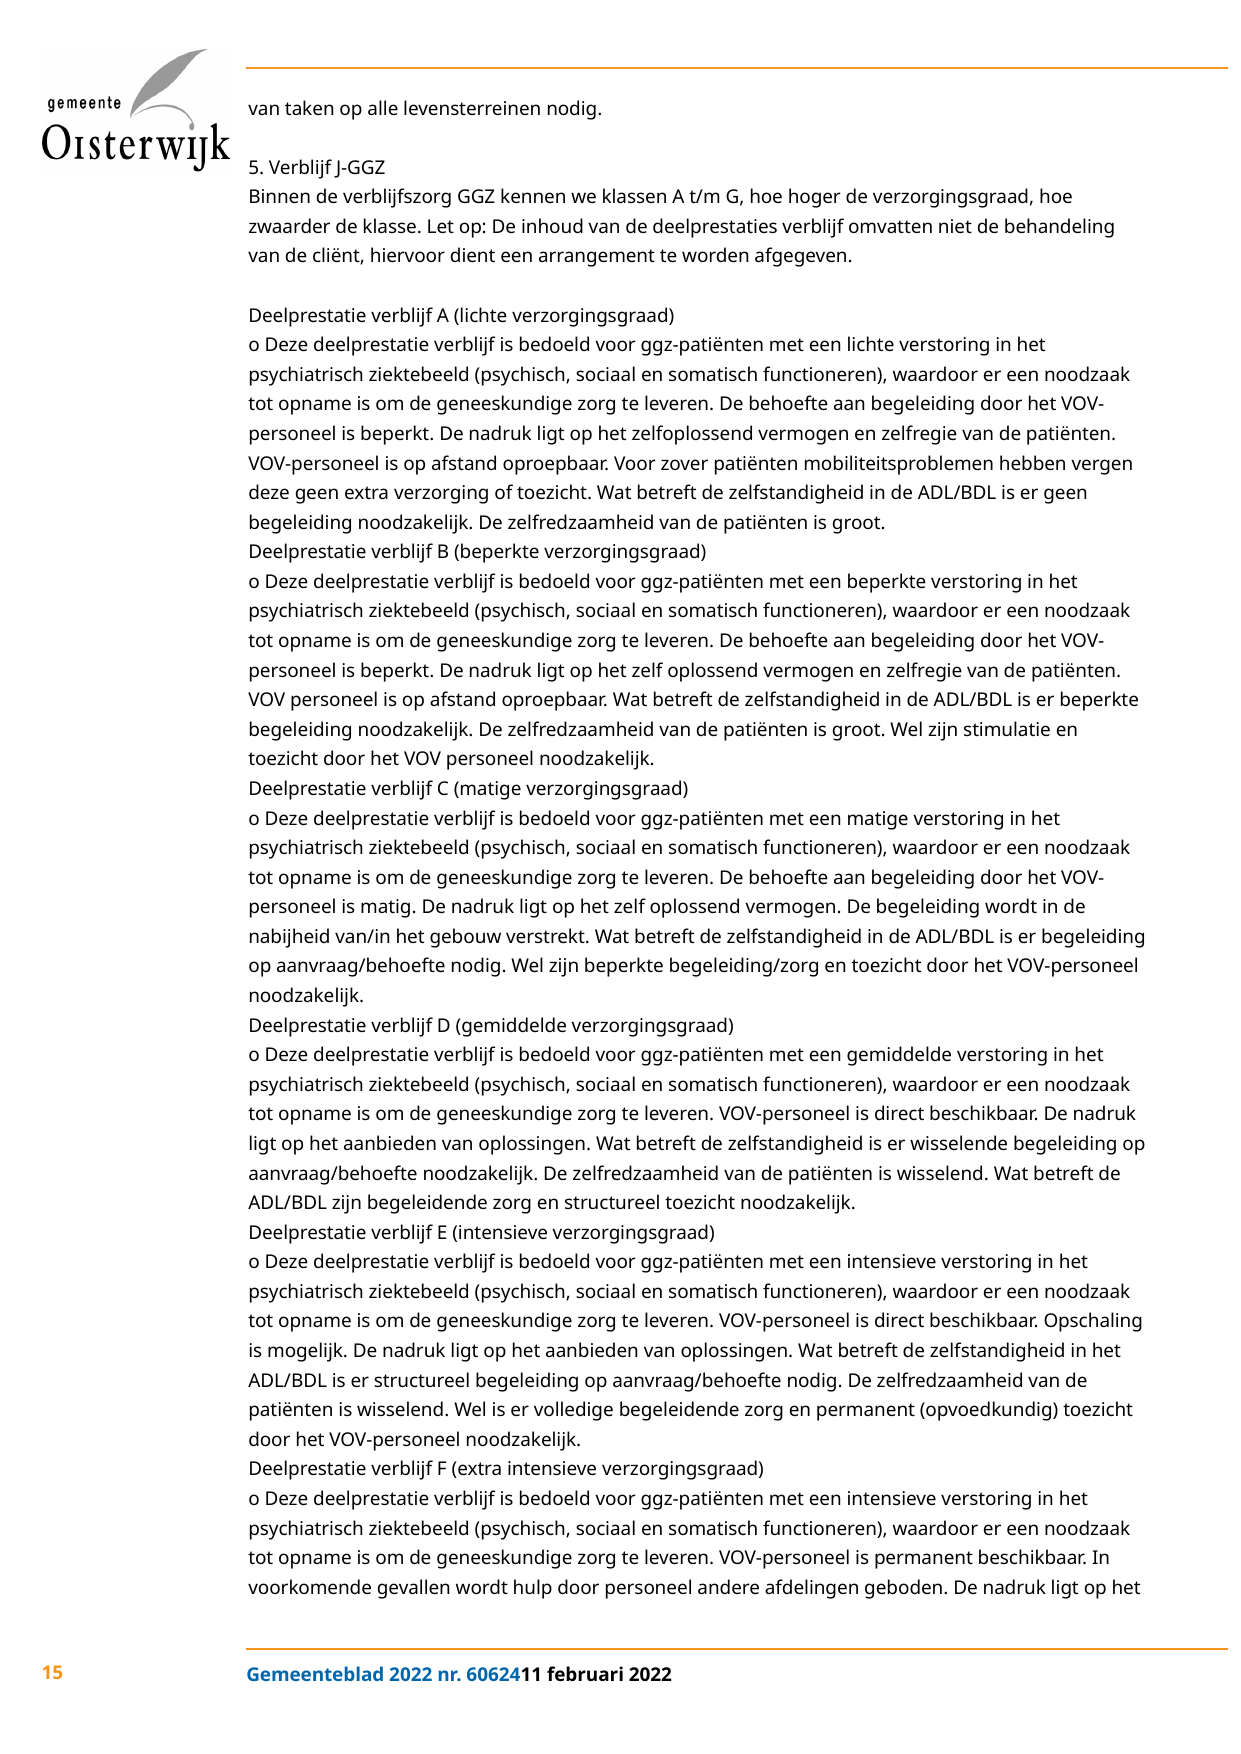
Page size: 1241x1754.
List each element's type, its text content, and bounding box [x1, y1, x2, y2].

picture [41, 47, 231, 172]
text Deelprestatie verblijf E (intensieve verzorgingsgraad) [248, 1219, 1152, 1245]
text o Deze deelprestatie verblijf is bedoeld voor ggz-patiënten met een matige verstoring in het psychiatrisch ziektebeeld (psychisch, sociaal en somatisch functioneren), waardoor er een noodzaak tot opname is om de geneeskundige zorg te leveren. De behoefte aan begeleiding door het VOV-personeel is matig. De nadruk ligt op het zelf oplossend vermogen. De begeleiding wordt in de nabijheid van/in het gebouw verstrekt. Wat betreft de zelfstandigheid in de ADL/BDL is er begeleiding op aanvraag/behoefte nodig. Wel zijn beperkte begeleiding/zorg en toezicht door het VOV-personeel noodzakelijk. [248, 805, 1152, 1008]
text Deelprestatie verblijf A (lichte verzorgingsgraad) [248, 302, 1152, 328]
text Deelprestatie verblijf D (gemiddelde verzorgingsgraad) [248, 1012, 1152, 1038]
text o Deze deelprestatie verblijf is bedoeld voor ggz-patiënten met een lichte verstoring in het psychiatrisch ziektebeeld (psychisch, sociaal en somatisch functioneren), waardoor er een noodzaak tot opname is om de geneeskundige zorg te leveren. De behoefte aan begeleiding door het VOV-personeel is beperkt. De nadruk ligt op het zelfoplossend vermogen en zelfregie van de patiënten. VOV-personeel is op afstand oproepbaar. Voor zover patiënten mobiliteitsproblemen hebben vergen deze geen extra verzorging of toezicht. Wat betreft de zelfstandigheid in de ADL/BDL is er geen begeleiding noodzakelijk. De zelfredzaamheid van de patiënten is groot. [248, 331, 1152, 535]
text Deelprestatie verblijf B (beperkte verzorgingsgraad) [248, 538, 1152, 564]
text Deelprestatie verblijf F (extra intensieve verzorgingsgraad) [248, 1456, 1152, 1481]
text van taken op alle levensterreinen nodig. [248, 95, 1152, 121]
text Deelprestatie verblijf C (matige verzorgingsgraad) [248, 775, 1152, 801]
text o Deze deelprestatie verblijf is bedoeld voor ggz-patiënten met een intensieve verstoring in het psychiatrisch ziektebeeld (psychisch, sociaal en somatisch functioneren), waardoor er een noodzaak tot opname is om de geneeskundige zorg te leveren. VOV-personeel is direct beschikbaar. Opschaling is mogelijk. De nadruk ligt op het aanbieden van oplossingen. Wat betreft de zelfstandigheid in het ADL/BDL is er structureel begeleiding op aanvraag/behoefte nodig. De zelfredzaamheid van de patiënten is wisselend. Wel is er volledige begeleidende zorg en permanent (opvoedkundig) toezicht door het VOV-personeel noodzakelijk. [248, 1248, 1152, 1452]
text 5. Verblijf J-GGZ [248, 154, 1152, 180]
text o Deze deelprestatie verblijf is bedoeld voor ggz-patiënten met een gemiddelde verstoring in het psychiatrisch ziektebeeld (psychisch, sociaal en somatisch functioneren), waardoor er een noodzaak tot opname is om de geneeskundige zorg te leveren. VOV-personeel is direct beschikbaar. De nadruk ligt op het aanbieden van oplossingen. Wat betreft de zelfstandigheid is er wisselende begeleiding op aanvraag/behoefte noodzakelijk. De zelfredzaamheid van de patiënten is wisselend. Wat betreft de ADL/BDL zijn begeleidende zorg en structureel toezicht noodzakelijk. [248, 1041, 1152, 1215]
text Binnen de verblijfszorg GGZ kennen we klassen A t/m G, hoe hoger de verzorgingsgraad, hoe zwaarder de klasse. Let op: De inhoud van de deelprestaties verblijf omvatten niet de behandeling van de cliënt, hiervoor dient een arrangement te worden afgegeven. [248, 183, 1152, 268]
text o Deze deelprestatie verblijf is bedoeld voor ggz-patiënten met een beperkte verstoring in het psychiatrisch ziektebeeld (psychisch, sociaal en somatisch functioneren), waardoor er een noodzaak tot opname is om de geneeskundige zorg te leveren. De behoefte aan begeleiding door het VOV-personeel is beperkt. De nadruk ligt op het zelf oplossend vermogen en zelfregie van de patiënten. VOV personeel is op afstand oproepbaar. Wat betreft de zelfstandigheid in de ADL/BDL is er beperkte begeleiding noodzakelijk. De zelfredzaamheid van de patiënten is groot. Wel zijn stimulatie en toezicht door het VOV personeel noodzakelijk. [248, 568, 1152, 771]
text o Deze deelprestatie verblijf is bedoeld voor ggz-patiënten met een intensieve verstoring in het psychiatrisch ziektebeeld (psychisch, sociaal en somatisch functioneren), waardoor er een noodzaak tot opname is om de geneeskundige zorg te leveren. VOV-personeel is permanent beschikbaar. In voorkomende gevallen wordt hulp door personeel andere afdelingen geboden. De nadruk ligt op het [248, 1485, 1152, 1600]
